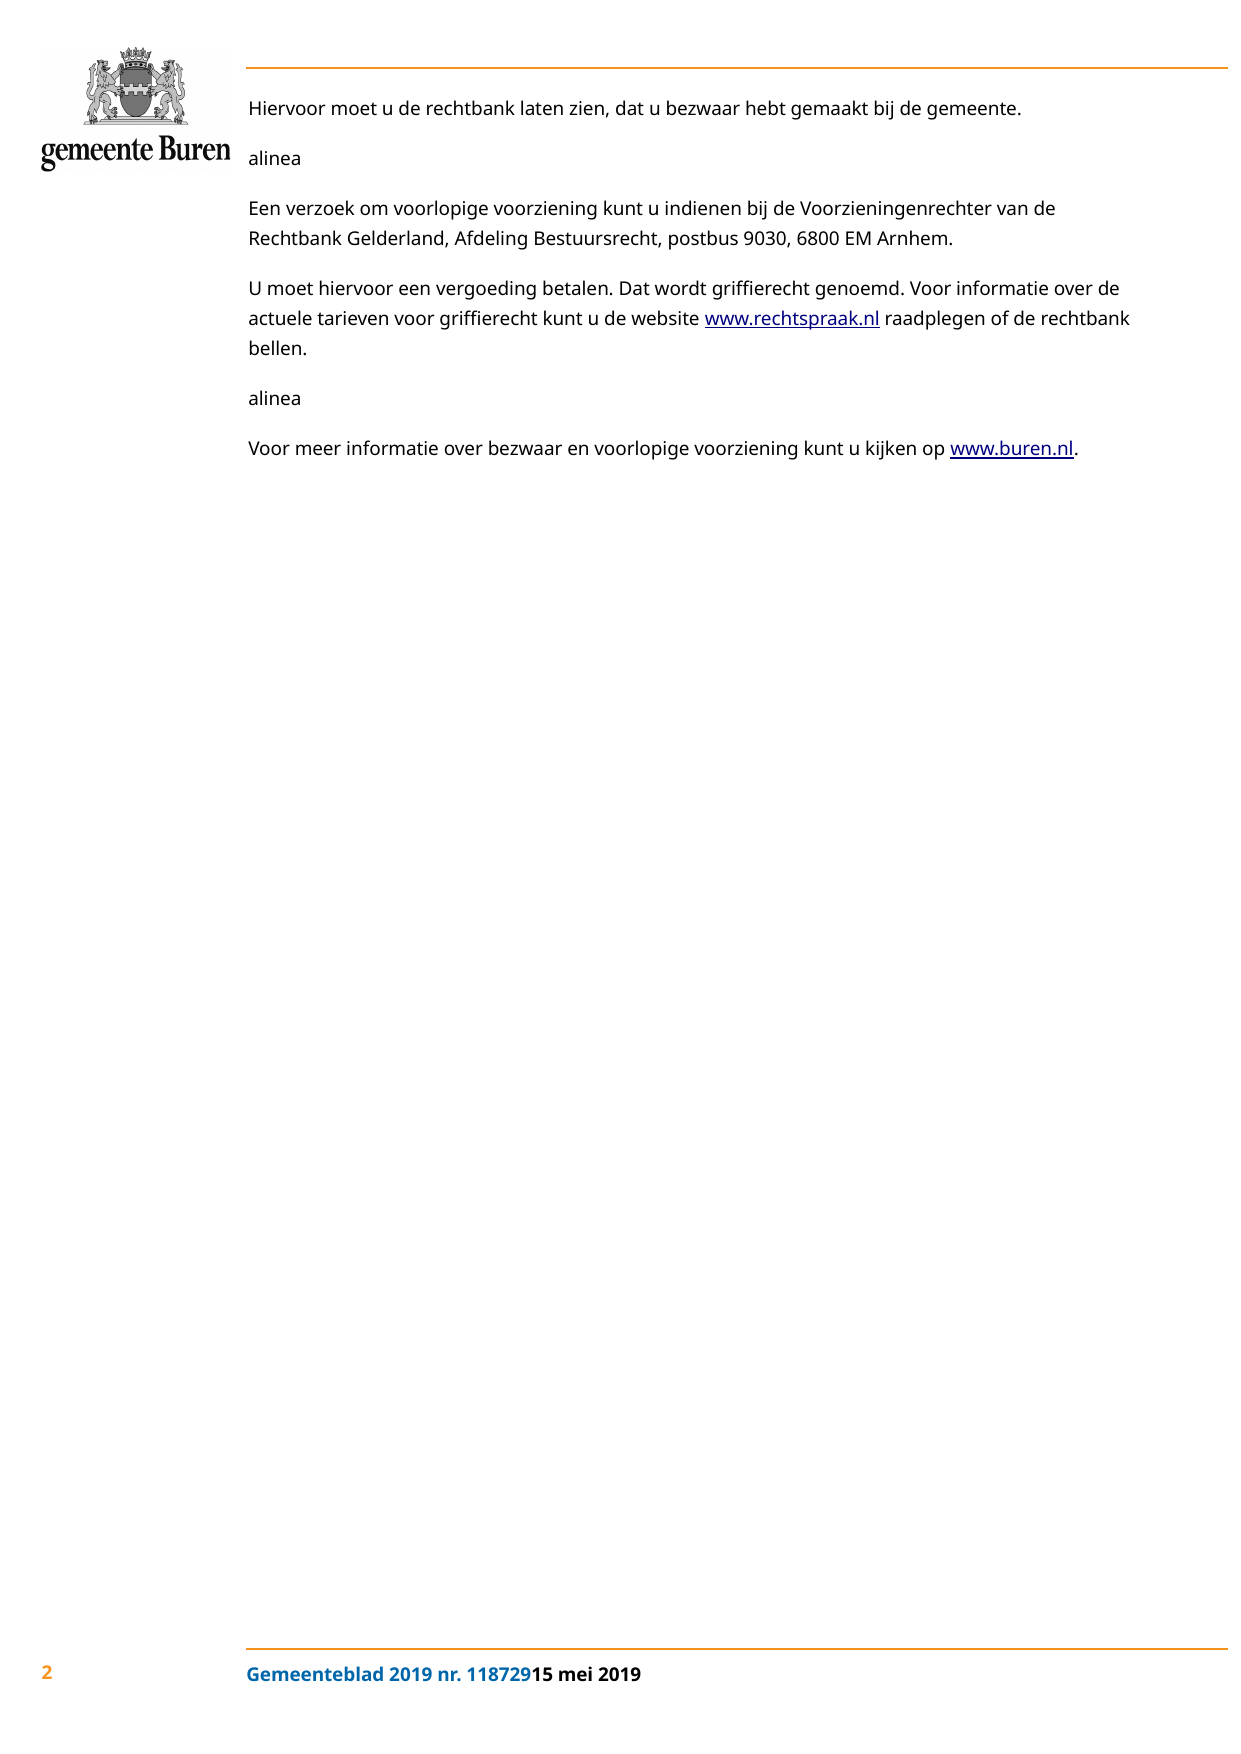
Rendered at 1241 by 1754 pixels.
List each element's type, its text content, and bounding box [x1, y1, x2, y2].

text alinea­ [248, 385, 1152, 411]
text alinea­ [248, 145, 1152, 171]
text Hiervoor moet u de rechtbank laten zien, dat u bezwaar hebt gemaakt bij de gemeente. [248, 95, 1152, 121]
text Een verzoek om voorlopige voorziening kunt u indienen bij de Voorzieningenrechter van de Rechtbank Gelderland, Afdeling Bestuursrecht, postbus 9030, 6800 EM Arnhem. [248, 196, 1152, 251]
text Voor meer informatie over bezwaar en voorlopige voorziening kunt u kijken op www.buren.nl. [248, 436, 1152, 461]
text U moet hiervoor een vergoeding betalen. Dat wordt griffierecht genoemd. Voor informatie over de actuele tarieven voor griffierecht kunt u de website www.rechtspraak.nl raadplegen of de rechtbank bellen. [248, 276, 1152, 361]
picture [41, 47, 231, 172]
